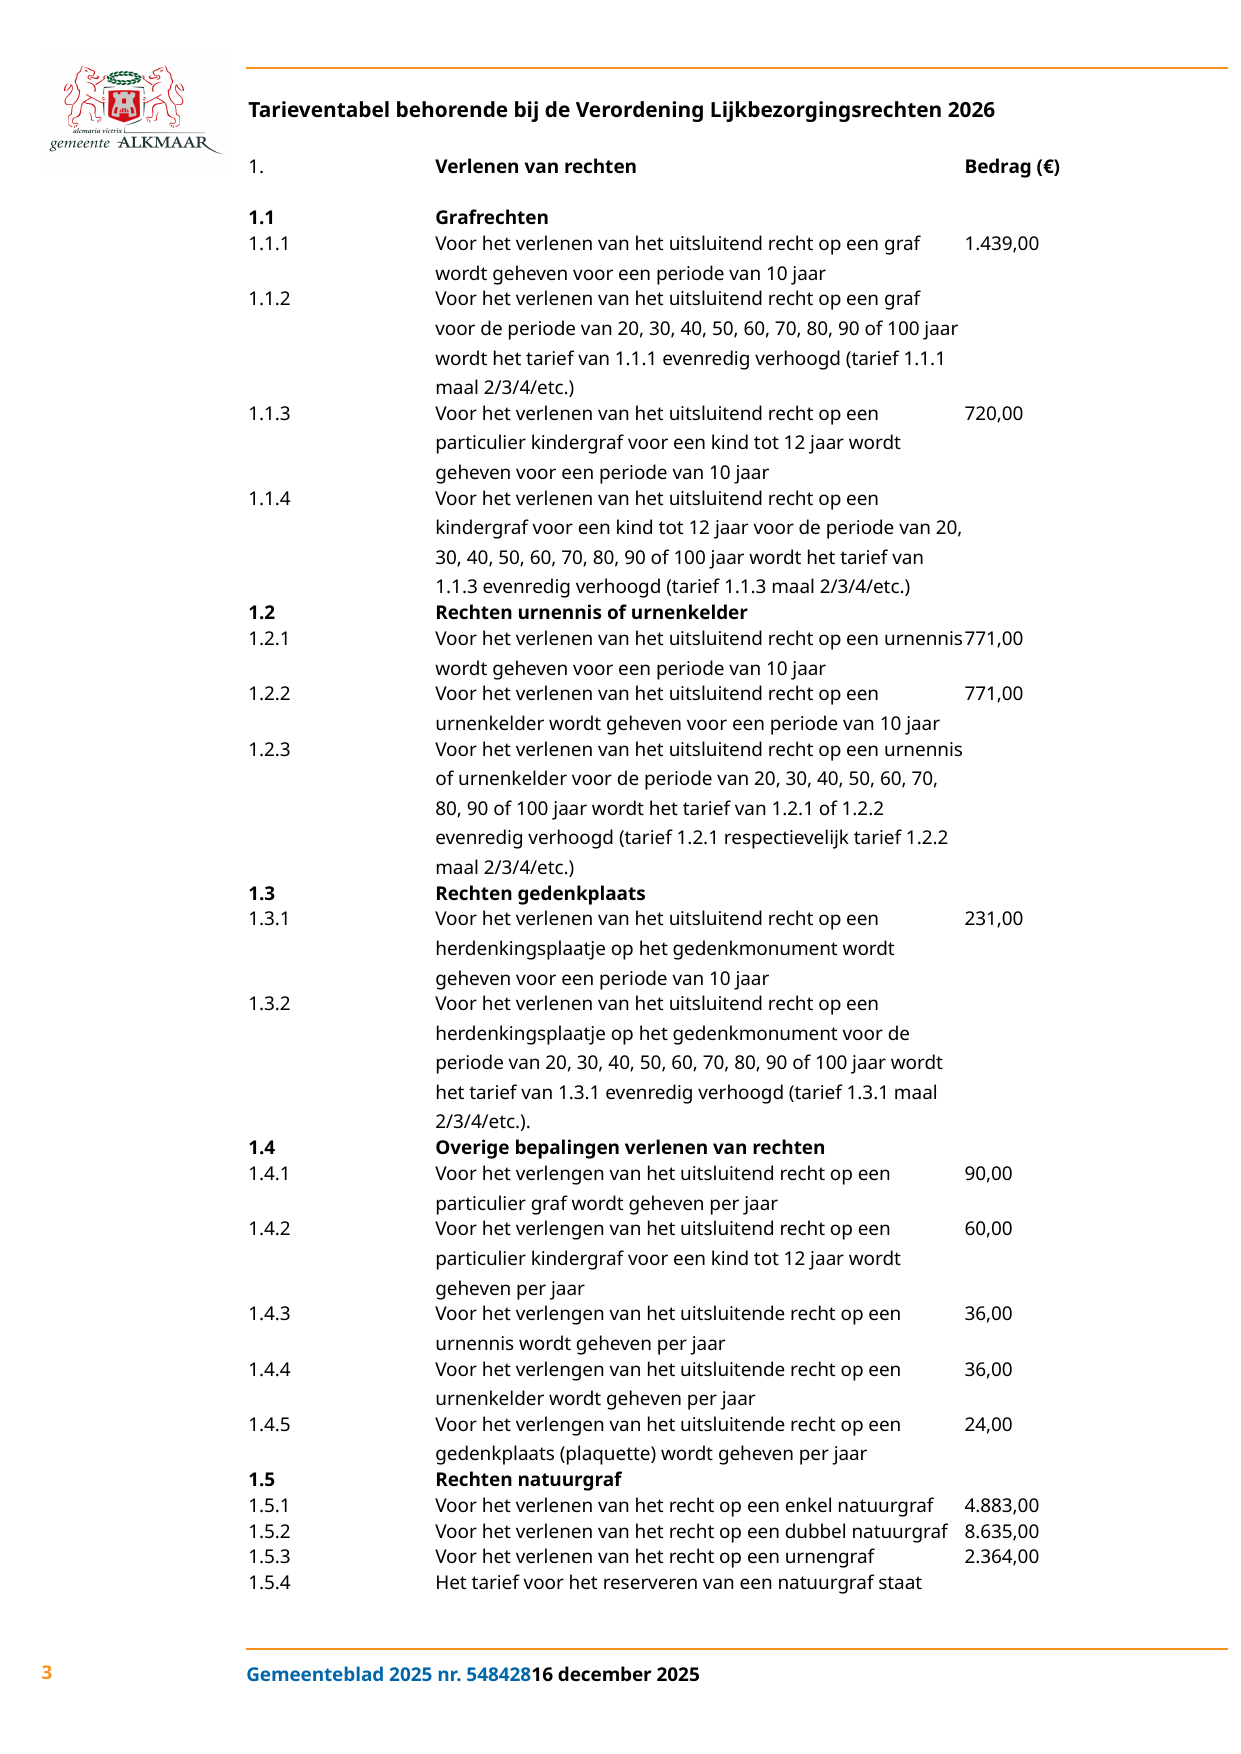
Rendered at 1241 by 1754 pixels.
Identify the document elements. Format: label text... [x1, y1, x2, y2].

table_cell 1.1 [248, 205, 435, 230]
table_cell Voor het verlenen van het recht op een dubbel natuurgraf [435, 1518, 964, 1543]
table_cell Voor het verlengen van het uitsluitende recht op een urnennis wordt geheven per jaar [435, 1300, 964, 1356]
table_cell [964, 880, 1152, 906]
table_cell 24,00 [964, 1411, 1152, 1466]
picture [41, 47, 231, 172]
table_cell 1.4.4 [248, 1356, 435, 1411]
table_cell 1.5.1 [248, 1492, 435, 1518]
table_cell 1.4.3 [248, 1300, 435, 1356]
table_cell 1.5.3 [248, 1544, 435, 1569]
table_cell 720,00 [964, 400, 1152, 485]
table_cell Voor het verlenen van het uitsluitend recht op een particulier kindergraf voor een kind tot 12 jaar wordt geheven voor een periode van 10 jaar [435, 400, 964, 485]
table_cell 1.3 [248, 880, 435, 906]
table_cell 1.4.5 [248, 1411, 435, 1466]
table_cell [964, 599, 1152, 625]
table_cell 1.3.1 [248, 906, 435, 990]
table_cell [964, 485, 1152, 599]
table_cell 1.1.1 [248, 230, 435, 286]
table_cell [248, 179, 435, 204]
table_cell 1.2.2 [248, 680, 435, 736]
table_cell 1.439,00 [964, 230, 1152, 286]
table_cell 1.4.1 [248, 1160, 435, 1216]
text Tarieventabel behorende bij de Verordening Lijkbezorgingsrechten 2026 [248, 95, 1152, 123]
table_cell Grafrechten [435, 205, 964, 230]
table_cell Rechten gedenkplaats [435, 880, 964, 906]
table_cell Voor het verlenen van het uitsluitend recht op een graf voor de periode van 20, 30, 40, 50, 60, 70, 80, 90 of 100 jaar wordt het tarief van 1.1.1 evenredig verhoogd (tarief 1.1.1 maal 2/3/4/etc.) [435, 286, 964, 400]
table_cell [435, 179, 964, 204]
table_cell [964, 179, 1152, 204]
table_cell 1.1.4 [248, 485, 435, 599]
table_cell Rechten natuurgraf [435, 1466, 964, 1492]
table_cell [964, 1466, 1152, 1492]
table_cell Overige bepalingen verlenen van rechten [435, 1135, 964, 1160]
table_header 1. [248, 153, 435, 179]
table_cell [964, 1135, 1152, 1160]
table_cell 1.3.2 [248, 990, 435, 1134]
table_cell 1.4 [248, 1135, 435, 1160]
table_cell 60,00 [964, 1216, 1152, 1300]
table_cell Het tarief voor het reserveren van een natuurgraf staat [435, 1569, 964, 1595]
table_cell 36,00 [964, 1300, 1152, 1356]
table_cell 231,00 [964, 906, 1152, 990]
table_cell 1.2.3 [248, 736, 435, 880]
table_cell 90,00 [964, 1160, 1152, 1216]
table_cell 1.4.2 [248, 1216, 435, 1300]
table_cell 1.2.1 [248, 625, 435, 680]
table_cell 1.2 [248, 599, 435, 625]
table_cell Voor het verlenen van het uitsluitend recht op een urnennis wordt geheven voor een periode van 10 jaar [435, 625, 964, 680]
table_cell Voor het verlengen van het uitsluitende recht op een urnenkelder wordt geheven per jaar [435, 1356, 964, 1411]
table_header Bedrag (€) [964, 153, 1152, 179]
table_cell Voor het verlenen van het uitsluitend recht op een urnenkelder wordt geheven voor een periode van 10 jaar [435, 680, 964, 736]
table_cell 1.1.3 [248, 400, 435, 485]
table_cell Rechten urnennis of urnenkelder [435, 599, 964, 625]
table_cell [964, 286, 1152, 400]
table_cell 1.1.2 [248, 286, 435, 400]
table_cell 8.635,00 [964, 1518, 1152, 1543]
table_cell Voor het verlengen van het uitsluitend recht op een particulier graf wordt geheven per jaar [435, 1160, 964, 1216]
table_cell [964, 205, 1152, 230]
table_header Verlenen van rechten [435, 153, 964, 179]
table_cell [964, 736, 1152, 880]
table_cell Voor het verlenen van het recht op een enkel natuurgraf [435, 1492, 964, 1518]
table_cell 4.883,00 [964, 1492, 1152, 1518]
table_cell 771,00 [964, 625, 1152, 680]
table_cell [964, 990, 1152, 1134]
table_cell Voor het verlenen van het uitsluitend recht op een graf wordt geheven voor een periode van 10 jaar [435, 230, 964, 286]
table_cell Voor het verlengen van het uitsluitende recht op een gedenkplaats (plaquette) wordt geheven per jaar [435, 1411, 964, 1466]
table_cell 36,00 [964, 1356, 1152, 1411]
table_cell Voor het verlenen van het uitsluitend recht op een herdenkingsplaatje op het gedenkmonument wordt geheven voor een periode van 10 jaar [435, 906, 964, 990]
table_cell 1.5.2 [248, 1518, 435, 1543]
table_cell 2.364,00 [964, 1544, 1152, 1569]
table_cell Voor het verlenen van het uitsluitend recht op een urnennis of urnenkelder voor de periode van 20, 30, 40, 50, 60, 70, 80, 90 of 100 jaar wordt het tarief van 1.2.1 of 1.2.2 evenredig verhoogd (tarief 1.2.1 respectievelijk tarief 1.2.2 maal 2/3/4/etc.) [435, 736, 964, 880]
table_cell Voor het verlenen van het uitsluitend recht op een kindergraf voor een kind tot 12 jaar voor de periode van 20, 30, 40, 50, 60, 70, 80, 90 of 100 jaar wordt het tarief van 1.1.3 evenredig verhoogd (tarief 1.1.3 maal 2/3/4/etc.) [435, 485, 964, 599]
table_cell 1.5 [248, 1466, 435, 1492]
table_cell [964, 1569, 1152, 1595]
table_cell Voor het verlengen van het uitsluitend recht op een particulier kindergraf voor een kind tot 12 jaar wordt geheven per jaar [435, 1216, 964, 1300]
table_cell Voor het verlenen van het recht op een urnengraf [435, 1544, 964, 1569]
table_cell Voor het verlenen van het uitsluitend recht op een herdenkingsplaatje op het gedenkmonument voor de periode van 20, 30, 40, 50, 60, 70, 80, 90 of 100 jaar wordt het tarief van 1.3.1 evenredig verhoogd (tarief 1.3.1 maal 2/3/4/etc.). [435, 990, 964, 1134]
table_cell 771,00 [964, 680, 1152, 736]
table_cell 1.5.4 [248, 1569, 435, 1595]
